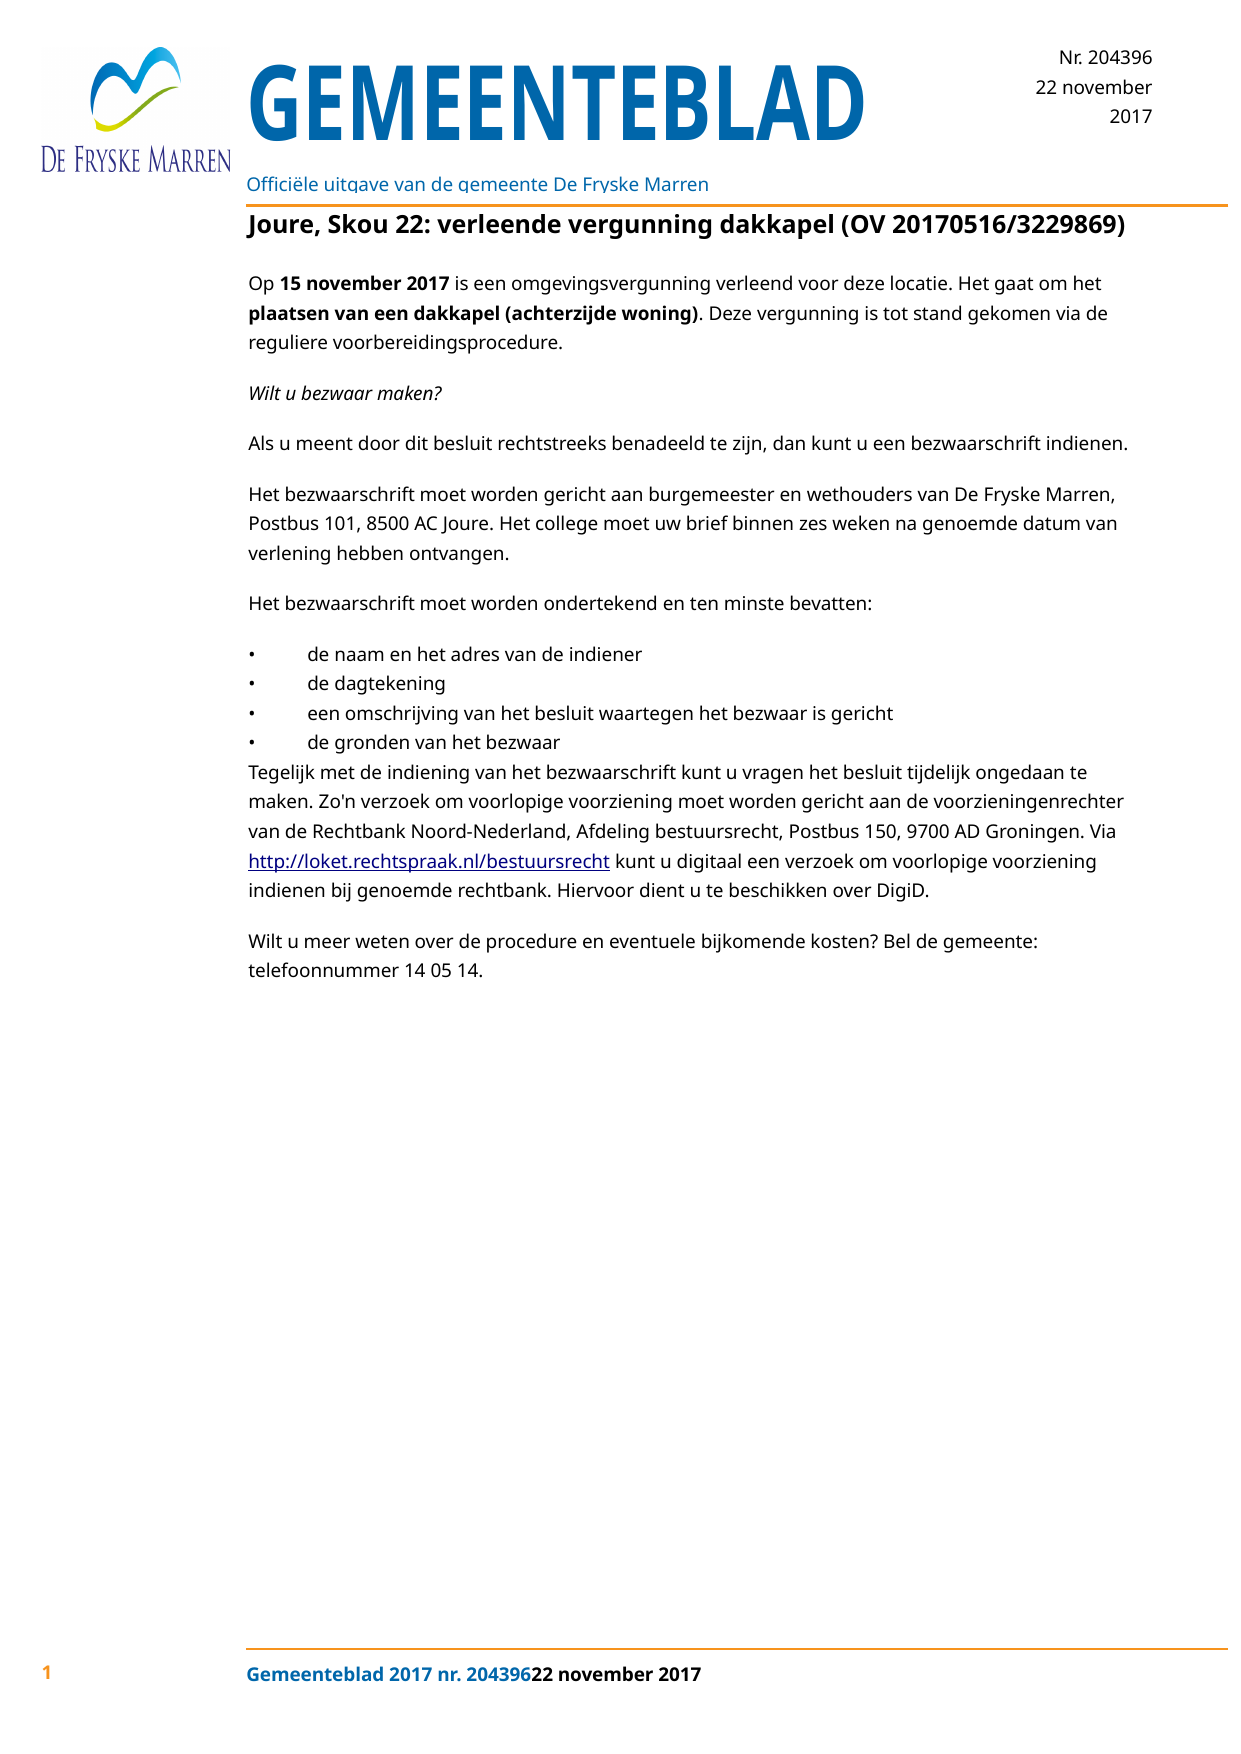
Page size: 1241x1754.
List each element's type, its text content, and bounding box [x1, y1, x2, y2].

text Op 15 november 2017 is een omgevingsvergunning verleend voor deze locatie. Het gaat om het plaatsen van een dakkapel (achterzijde woning). Deze vergunning is tot stand gekomen via de reguliere voorbereidingsprocedure. [248, 270, 1152, 355]
text Tegelijk met de indiening van het bezwaarschrift kunt u vragen het besluit tijdelijk ongedaan te maken. Zo'n verzoek om voorlopige voorziening moet worden gericht aan de voorzieningenrechter van de Rechtbank Noord-Nederland, Afdeling bestuursrecht, Postbus 150, 9700 AD Groningen. Via http://loket.rechtspraak.nl/bestuursrecht kunt u digitaal een verzoek om voorlopige voorziening indienen bij genoemde rechtbank. Hiervoor dient u te beschikken over DigiD. [248, 759, 1152, 903]
text Wilt u meer weten over de procedure en eventuele bijkomende kosten? Bel de gemeente: telefoonnummer 14 05 14. [248, 928, 1152, 983]
text Het bezwaarschrift moet worden ondertekend en ten minste bevatten: [248, 590, 1152, 616]
text Als u meent door dit besluit rechtstreeks benadeeld te zijn, dan kunt u een bezwaarschrift indienen. [248, 430, 1152, 456]
list een omschrijving van het besluit waartegen het bezwaar is gericht [248, 700, 1152, 726]
text Joure, Skou 22: verleende vergunning dakkapel (OV 20170516/3229869) [248, 207, 1152, 241]
list de dagtekening [248, 670, 1152, 696]
text Het bezwaarschrift moet worden gericht aan burgemeester en wethouders van De Fryske Marren, Postbus 101, 8500 AC Joure. Het college moet uw brief binnen zes weken na genoemde datum van verlening hebben ontvangen. [248, 481, 1152, 566]
list de naam en het adres van de indiener [248, 641, 1152, 666]
text Wilt u bezwaar maken? [248, 380, 1152, 406]
list de gronden van het bezwaar [248, 729, 1152, 755]
picture [41, 47, 231, 172]
